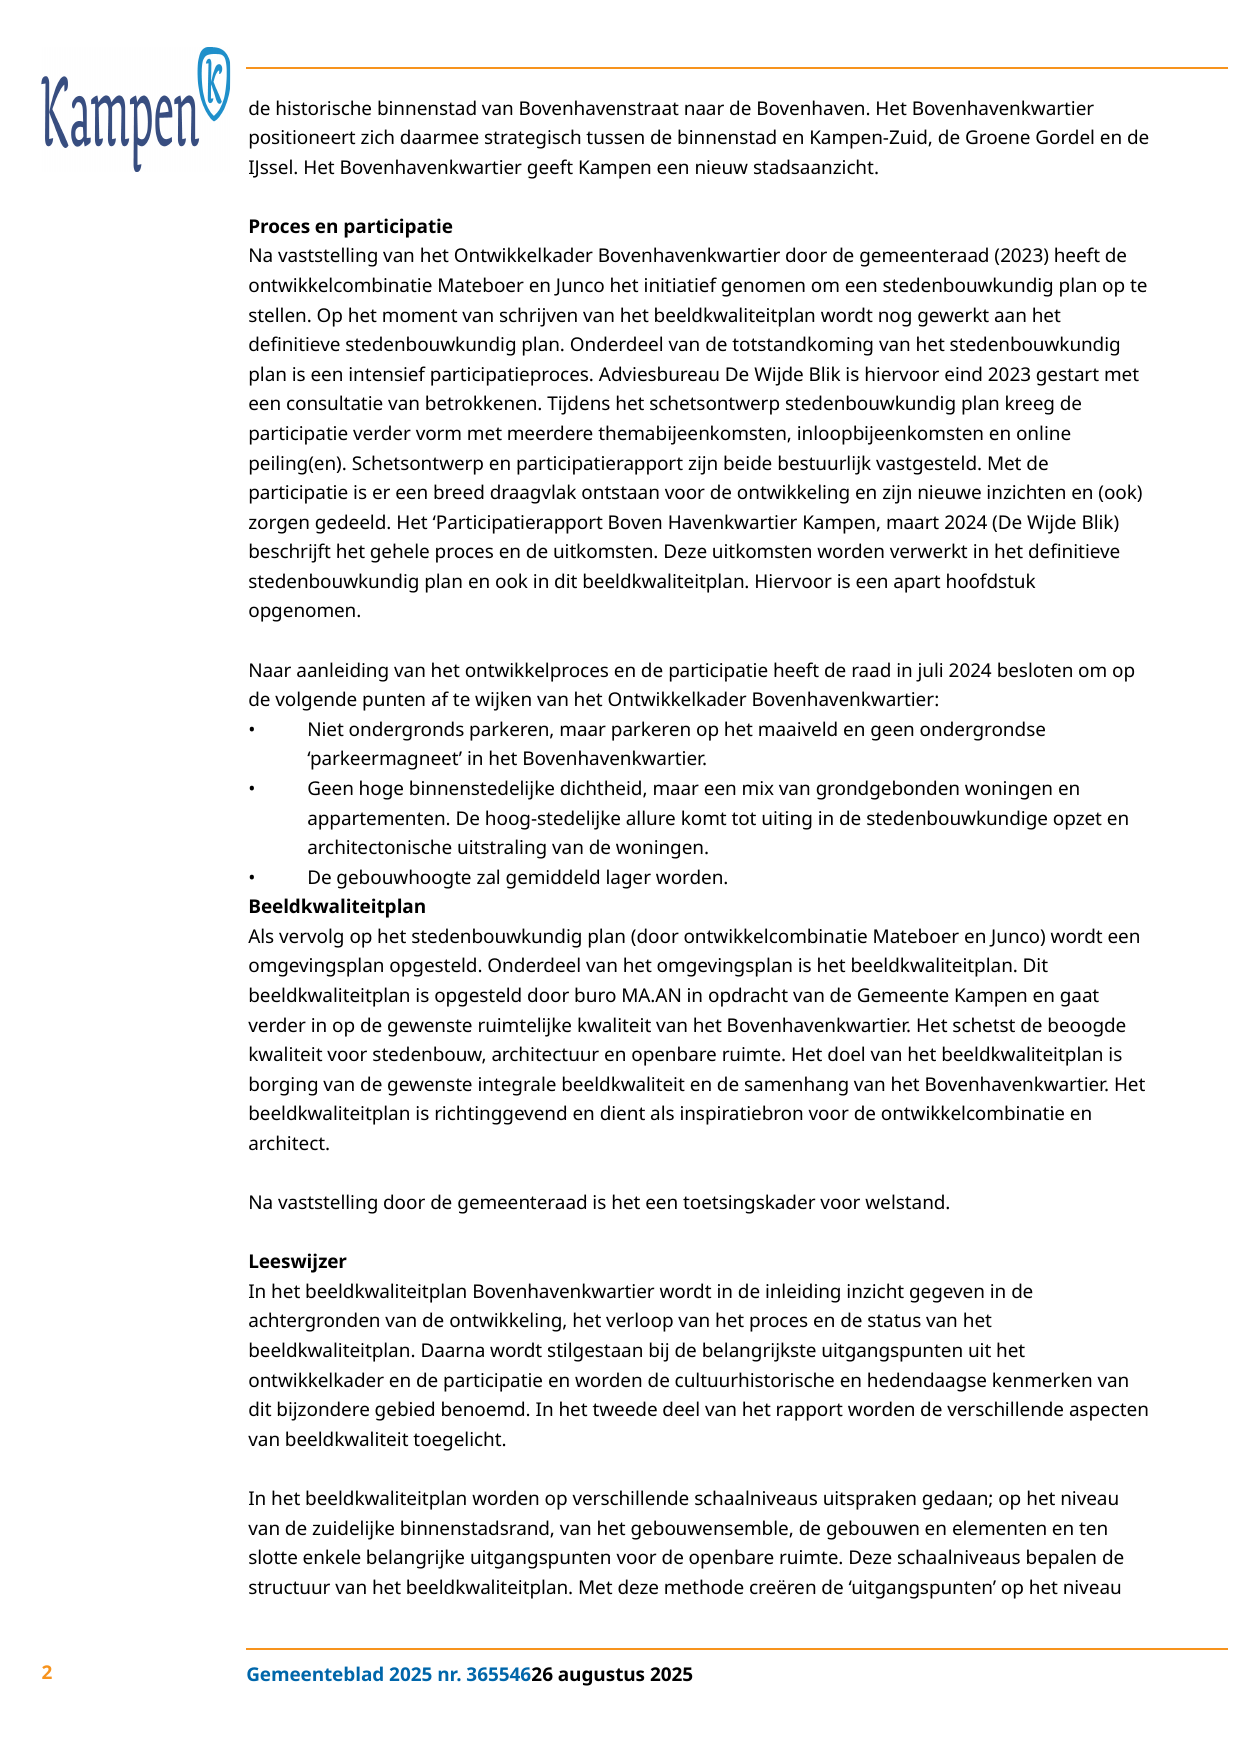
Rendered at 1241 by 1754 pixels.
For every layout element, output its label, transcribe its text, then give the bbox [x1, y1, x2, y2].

text Als vervolg op het stedenbouwkundig plan (door ontwikkelcombinatie Mateboer en Junco) wordt een omgevingsplan opgesteld. Onderdeel van het omgevingsplan is het beeldkwaliteitplan. Dit beeldkwaliteitplan is opgesteld door buro MA.AN in opdracht van de Gemeente Kampen en gaat verder in op de gewenste ruimtelijke kwaliteit van het Bovenhavenkwartier. Het schetst de beoogde kwaliteit voor stedenbouw, architectuur en openbare ruimte. Het doel van het beeldkwaliteitplan is borging van de gewenste integrale beeldkwaliteit en de samenhang van het Bovenhavenkwartier. Het beeldkwaliteitplan is richtinggevend en dient als inspiratiebron voor de ontwikkelcombinatie en architect. [248, 923, 1152, 1156]
text Proces en participatie [248, 213, 1152, 239]
text Na vaststelling door de gemeenteraad is het een toetsingskader voor welstand. [248, 1189, 1152, 1215]
list Geen hoge binnenstedelijke dichtheid, maar een mix van grondgebonden woningen en appartementen. De hoog-stedelijke allure komt tot uiting in de stedenbouwkundige opzet en architectonische uitstraling van de woningen. [248, 775, 1152, 860]
list Niet ondergronds parkeren, maar parkeren op het maaiveld en geen ondergrondse ‘parkeermagneet’ in het Bovenhavenkwartier. [248, 716, 1152, 771]
picture [41, 47, 231, 172]
text In het beeldkwaliteitplan Bovenhavenkwartier wordt in de inleiding inzicht gegeven in de achtergronden van de ontwikkeling, het verloop van het proces en de status van het beeldkwaliteitplan. Daarna wordt stilgestaan bij de belangrijkste uitgangspunten uit het ontwikkelkader en de participatie en worden de cultuurhistorische en hedendaagse kenmerken van dit bijzondere gebied benoemd. In het tweede deel van het rapport worden de verschillende aspecten van beeldkwaliteit toegelicht. [248, 1278, 1152, 1452]
text de historische binnenstad van Bovenhavenstraat naar de Bovenhaven. Het Bovenhavenkwartier positioneert zich daarmee strategisch tussen de binnenstad en Kampen-Zuid, de Groene Gordel en de IJssel. Het Bovenhavenkwartier geeft Kampen een nieuw stadsaanzicht. [248, 95, 1152, 180]
list De gebouwhoogte zal gemiddeld lager worden. [248, 864, 1152, 890]
text Beeldkwaliteitplan [248, 893, 1152, 919]
text Na vaststelling van het Ontwikkelkader Bovenhavenkwartier door de gemeenteraad (2023) heeft de ontwikkelcombinatie Mateboer en Junco het initiatief genomen om een stedenbouwkundig plan op te stellen. Op het moment van schrijven van het beeldkwaliteitplan wordt nog gewerkt aan het definitieve stedenbouwkundig plan. Onderdeel van de totstandkoming van het stedenbouwkundig plan is een intensief participatieproces. Adviesbureau De Wijde Blik is hiervoor eind 2023 gestart met een consultatie van betrokkenen. Tijdens het schetsontwerp stedenbouwkundig plan kreeg de participatie verder vorm met meerdere themabijeenkomsten, inloopbijeenkomsten en online peiling(en). Schetsontwerp en participatierapport zijn beide bestuurlijk vastgesteld. Met de participatie is er een breed draagvlak ontstaan voor de ontwikkeling en zijn nieuwe inzichten en (ook) zorgen gedeeld. Het ‘Participatierapport Boven Havenkwartier Kampen, maart 2024 (De Wijde Blik) beschrijft het gehele proces en de uitkomsten. Deze uitkomsten worden verwerkt in het definitieve stedenbouwkundig plan en ook in dit beeldkwaliteitplan. Hiervoor is een apart hoofdstuk opgenomen. [248, 243, 1152, 623]
text In het beeldkwaliteitplan worden op verschillende schaalniveaus uitspraken gedaan; op het niveau van de zuidelijke binnenstadsrand, van het gebouwensemble, de gebouwen en elementen en ten slotte enkele belangrijke uitgangspunten voor de openbare ruimte. Deze schaalniveaus bepalen de structuur van het beeldkwaliteitplan. Met deze methode creëren de ‘uitgangspunten’ op het niveau [248, 1485, 1152, 1600]
text Leeswijzer [248, 1248, 1152, 1274]
text Naar aanleiding van het ontwikkelproces en de participatie heeft de raad in juli 2024 besloten om op de volgende punten af te wijken van het Ontwikkelkader Bovenhavenkwartier: [248, 657, 1152, 712]
